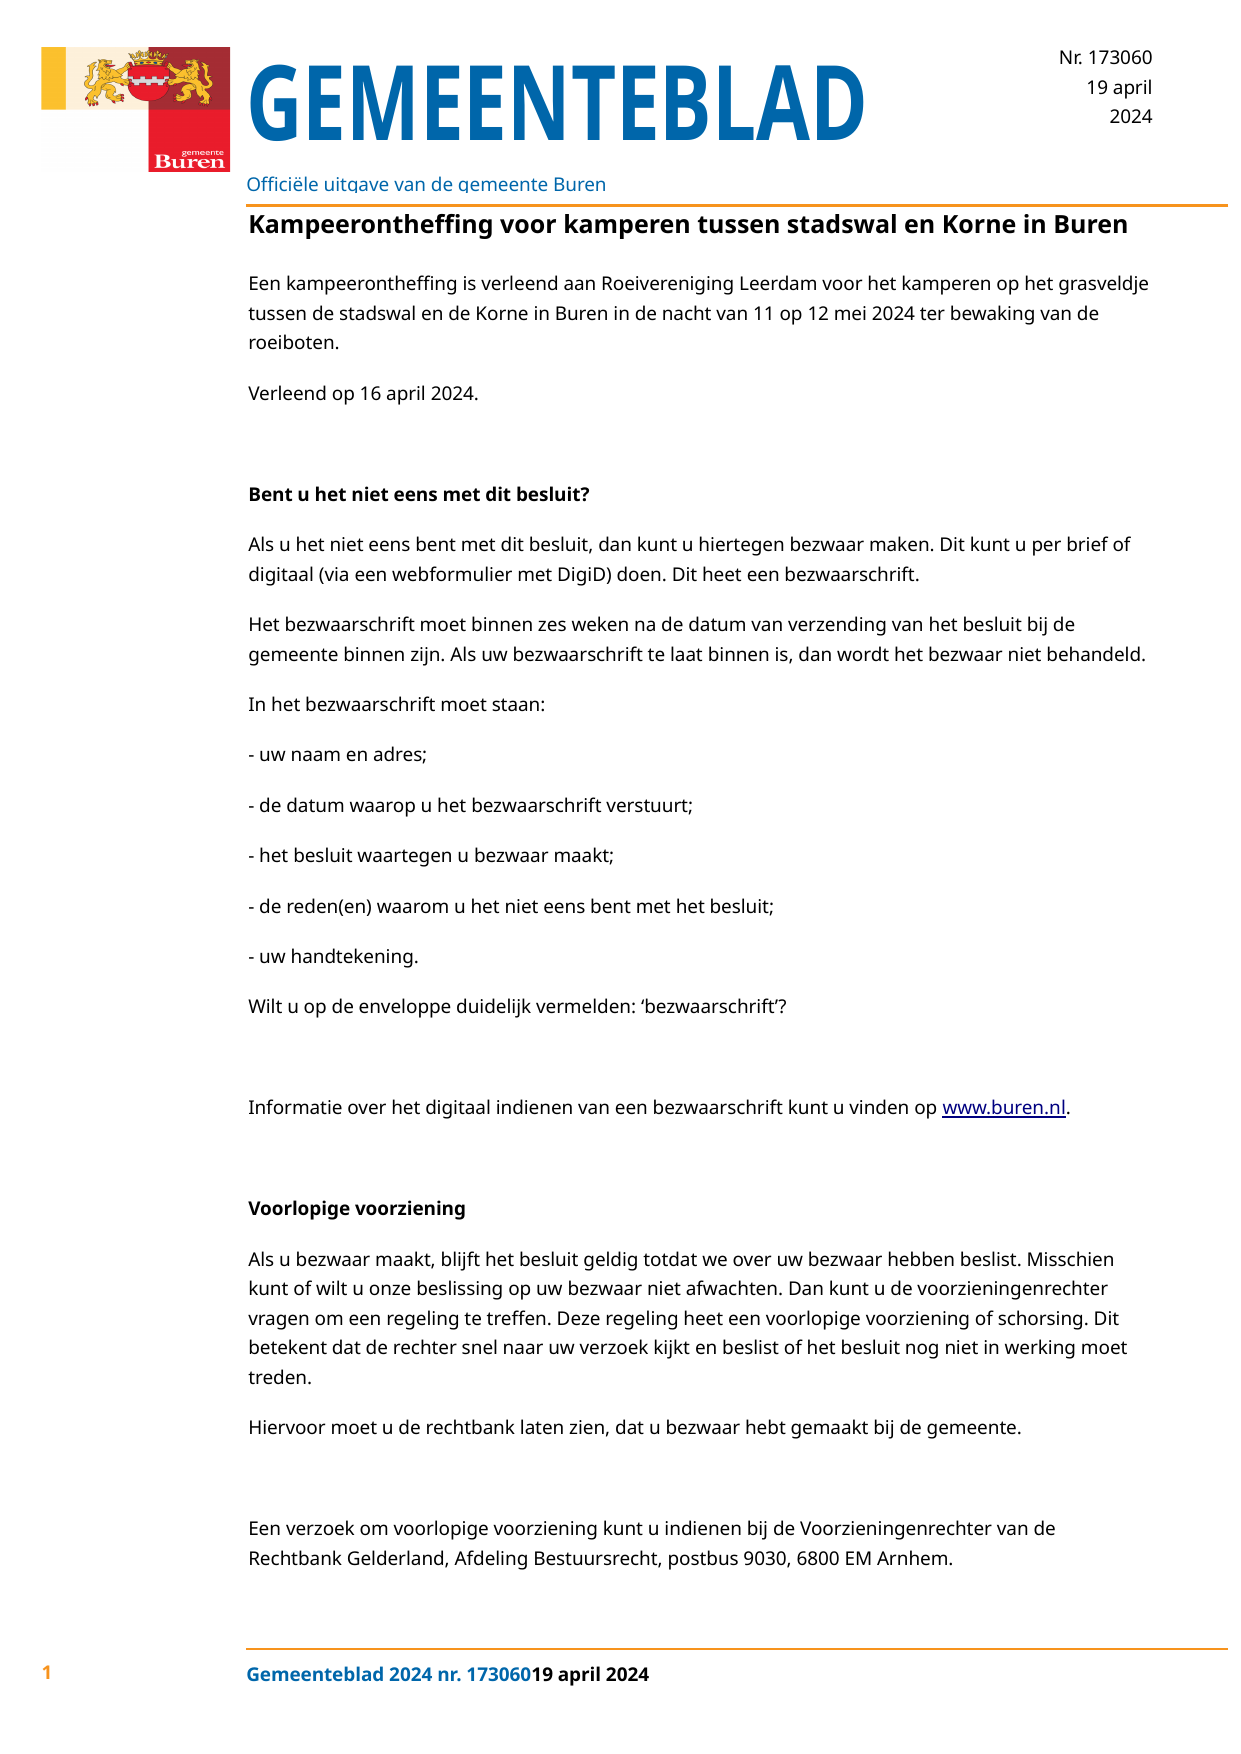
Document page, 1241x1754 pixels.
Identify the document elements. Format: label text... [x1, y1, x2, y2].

text Het bezwaarschrift moet binnen zes weken na de datum van verzending van het besluit bij de gemeente binnen zijn. Als uw bezwaarschrift te laat binnen is, dan wordt het bezwaar niet behandeld. [248, 611, 1152, 666]
text Bent u het niet eens met dit besluit? [248, 481, 1152, 506]
text Als u het niet eens bent met dit besluit, dan kunt u hiertegen bezwaar maken. Dit kunt u per brief of digitaal (via een webformulier met DigiD) doen. Dit heet een bezwaarschrift. [248, 531, 1152, 586]
text Verleend op 16 april 2024. [248, 380, 1152, 406]
text Informatie over het digitaal indienen van een bezwaarschrift kunt u vinden op www.buren.nl. [248, 1094, 1152, 1120]
text Hiervoor moet u de rechtbank laten zien, dat u bezwaar hebt gemaakt bij de gemeente. [248, 1414, 1152, 1440]
text - uw handtekening. [248, 943, 1152, 969]
text Als u bezwaar maakt, blijft het besluit geldig totdat we over uw bezwaar hebben beslist. Misschien kunt of wilt u onze beslissing op uw bezwaar niet afwachten. Dan kunt u de voorzieningenrechter vragen om een regeling te treffen. Deze regeling heet een voorlopige voorziening of schorsing. Dit betekent dat de rechter snel naar uw verzoek kijkt en beslist of het besluit nog niet in werking moet treden. [248, 1246, 1152, 1390]
text Een verzoek om voorlopige voorziening kunt u indienen bij de Voorzieningenrechter van de Rechtbank Gelderland, Afdeling Bestuursrecht, postbus 9030, 6800 EM Arnhem. [248, 1515, 1152, 1571]
text - de reden(en) waarom u het niet eens bent met het besluit; [248, 893, 1152, 918]
picture [41, 47, 231, 172]
text Een kampeerontheffing is verleend aan Roeivereniging Leerdam voor het kamperen op het grasveldje tussen de stadswal en de Korne in Buren in de nacht van 11 op 12 mei 2024 ter bewaking van de roeiboten. [248, 270, 1152, 355]
text - het besluit waartegen u bezwaar maakt; [248, 842, 1152, 868]
text Voorlopige voorziening [248, 1195, 1152, 1221]
text - de datum waarop u het bezwaarschrift verstuurt; [248, 792, 1152, 818]
text - uw naam en adres; [248, 742, 1152, 767]
text In het bezwaarschrift moet staan: [248, 691, 1152, 717]
text Wilt u op de enveloppe duidelijk vermelden: ‘bezwaarschrift’? [248, 994, 1152, 1019]
text Kampeerontheffing voor kamperen tussen stadswal en Korne in Buren [248, 207, 1152, 241]
